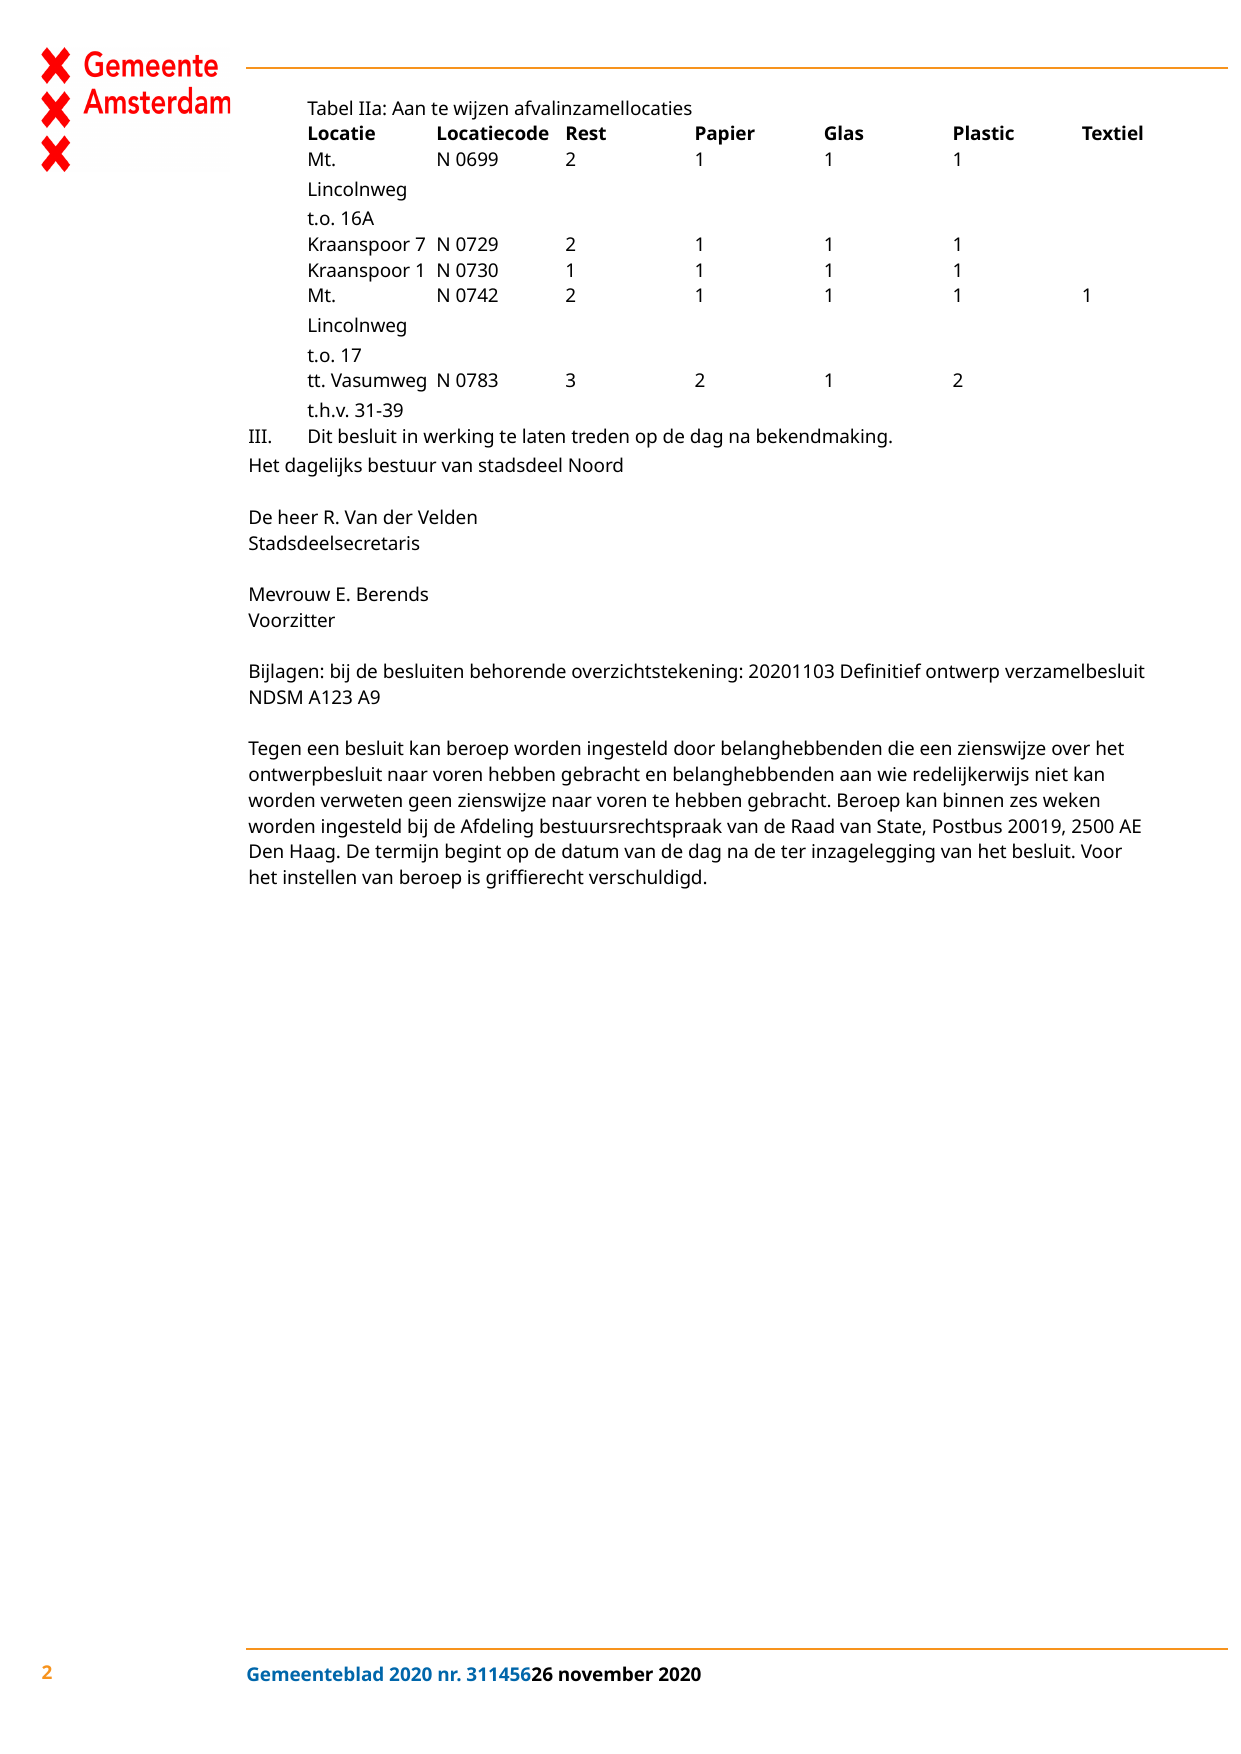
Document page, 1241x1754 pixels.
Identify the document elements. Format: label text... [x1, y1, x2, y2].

table_cell 1 [953, 146, 1082, 231]
table_cell 1 [953, 283, 1082, 368]
table_cell 1 [824, 283, 952, 368]
text Mevrouw E. Berends [248, 581, 1152, 607]
table_cell tt. Vasumweg t.h.v. 31-39 [307, 368, 436, 423]
table_cell Glas [824, 121, 952, 146]
text Bijlagen: bij de besluiten behorende overzichtstekening: 20201103 Definitief ontwerp verzamelbesluit NDSM A123 A9 [248, 658, 1152, 710]
table_cell [1082, 257, 1211, 283]
table_cell Kraanspoor 1 [307, 257, 436, 283]
table_cell N 0730 [436, 257, 565, 283]
text Tegen een besluit kan beroep worden ingesteld door belanghebbenden die een zienswijze over het ontwerpbesluit naar voren hebben gebracht en belanghebbenden aan wie redelijkerwijs niet kan worden verweten geen zienswijze naar voren te hebben gebracht. Beroep kan binnen zes weken worden ingesteld bij de Afdeling bestuursrechtspraak van de Raad van State, Postbus 20019, 2500 AE Den Haag. De termijn begint op de datum van de dag na de ter inzagelegging van het besluit. Voor het instellen van beroep is griffierecht verschuldigd. [248, 736, 1152, 890]
table_cell 1 [824, 257, 952, 283]
table_cell Plastic [953, 121, 1082, 146]
table_cell [1082, 231, 1211, 257]
table_cell 2 [694, 368, 823, 423]
table_cell 2 [565, 231, 694, 257]
table_cell Locatie [307, 121, 436, 146]
picture [41, 47, 231, 172]
table_cell 1 [694, 283, 823, 368]
text Het dagelijks bestuur van stadsdeel Noord [248, 453, 1152, 478]
text De heer R. Van der Velden [248, 504, 1152, 530]
table_cell 1 [694, 146, 823, 231]
table_cell 1 [824, 368, 952, 423]
table_cell 1 [824, 231, 952, 257]
table_cell N 0783 [436, 368, 565, 423]
table_cell Rest [565, 121, 694, 146]
table_cell 2 [953, 368, 1082, 423]
table_cell 1 [694, 231, 823, 257]
table_cell N 0699 [436, 146, 565, 231]
list Dit besluit in werking te laten treden op de dag na bekendmaking. [248, 423, 1152, 449]
table_cell 2 [565, 283, 694, 368]
table_cell Textiel [1082, 121, 1211, 146]
table_cell 3 [565, 368, 694, 423]
table_cell Locatiecode [436, 121, 565, 146]
table_cell 1 [565, 257, 694, 283]
table_cell [1082, 368, 1211, 423]
table_cell 2 [565, 146, 694, 231]
table_cell Papier [694, 121, 823, 146]
text Stadsdeelsecretaris [248, 530, 1152, 556]
table_cell 1 [953, 231, 1082, 257]
table_cell 1 [1082, 283, 1211, 368]
table_cell 1 [694, 257, 823, 283]
table_cell 1 [953, 257, 1082, 283]
table_cell Mt. Lincolnweg t.o. 16A [307, 146, 436, 231]
table_cell 1 [824, 146, 952, 231]
table_header Tabel IIa: Aan te wijzen afvalinzamellocaties [307, 95, 1211, 121]
table_cell N 0729 [436, 231, 565, 257]
table_cell Kraanspoor 7 [307, 231, 436, 257]
text Voorzitter [248, 607, 1152, 633]
table_cell N 0742 [436, 283, 565, 368]
table_cell [1082, 146, 1211, 231]
table_cell Mt. Lincolnweg t.o. 17 [307, 283, 436, 368]
